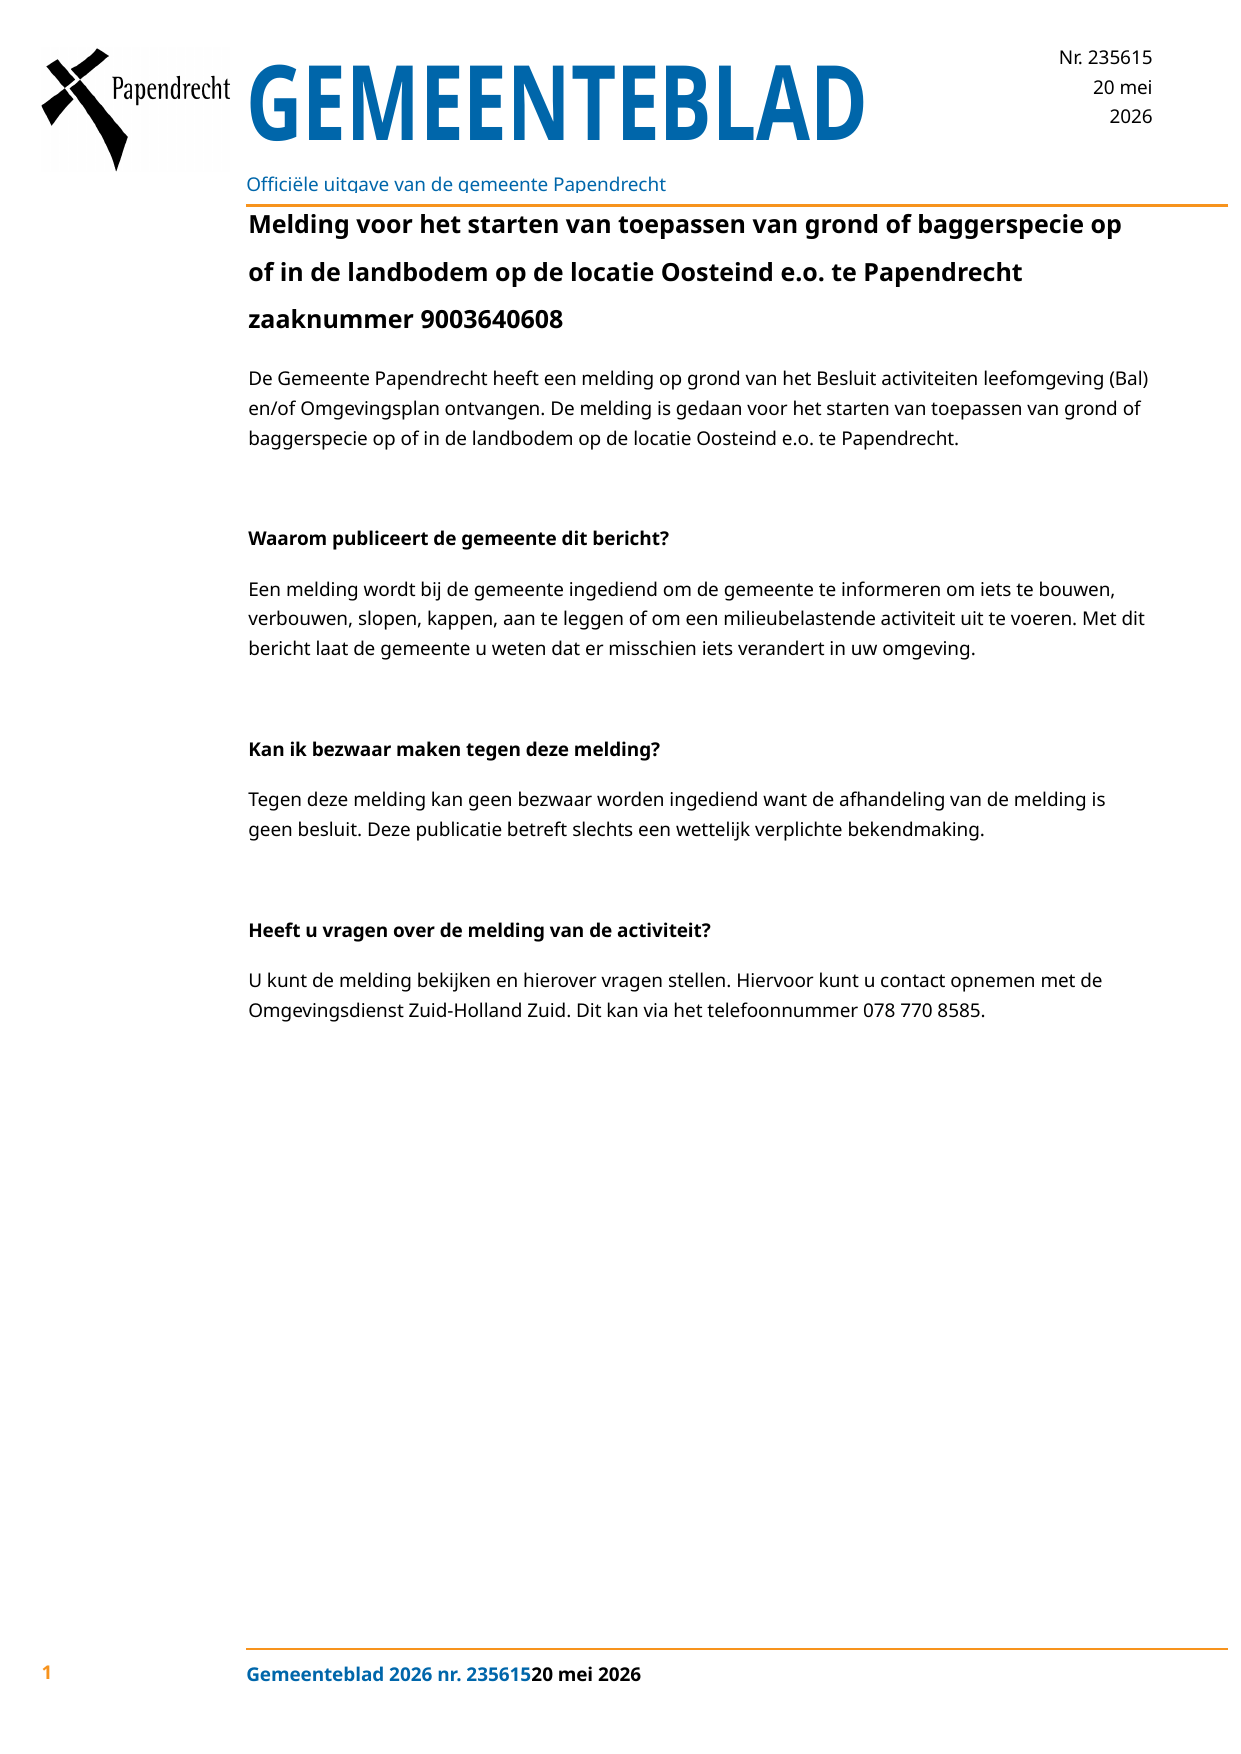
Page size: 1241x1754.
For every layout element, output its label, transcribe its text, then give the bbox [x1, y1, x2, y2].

text Kan ik bezwaar maken tegen deze melding? [248, 736, 1152, 762]
text Tegen deze melding kan geen bezwaar worden ingediend want de afhandeling van de melding is geen besluit. Deze publicatie betreft slechts een wettelijk verplichte bekendmaking. [248, 786, 1152, 842]
text U kunt de melding bekijken en hierover vragen stellen. Hiervoor kunt u contact opnemen met de Omgevingsdienst Zuid-Holland Zuid. Dit kan via het telefoonnummer 078 770 8585. [248, 967, 1152, 1022]
text De Gemeente Papendrecht heeft een melding op grond van het Besluit activiteiten leefomgeving (Bal) en/of Omgevingsplan ontvangen. De melding is gedaan voor het starten van toepassen van grond of baggerspecie op of in de landbodem op de locatie Oosteind e.o. te Papendrecht. [248, 366, 1152, 450]
text Melding voor het starten van toepassen van grond of baggerspecie op of in de landbodem op de locatie Oosteind e.o. te Papendrecht zaaknummer 9003640608 [248, 207, 1152, 336]
picture [41, 47, 231, 172]
text Een melding wordt bij de gemeente ingediend om de gemeente te informeren om iets te bouwen, verbouwen, slopen, kappen, aan te leggen of om een milieubelastende activiteit uit te voeren. Met dit bericht laat de gemeente u weten dat er misschien iets verandert in uw omgeving. [248, 576, 1152, 661]
text Waarom publiceert de gemeente dit bericht? [248, 526, 1152, 551]
text Heeft u vragen over de melding van de activiteit? [248, 917, 1152, 942]
